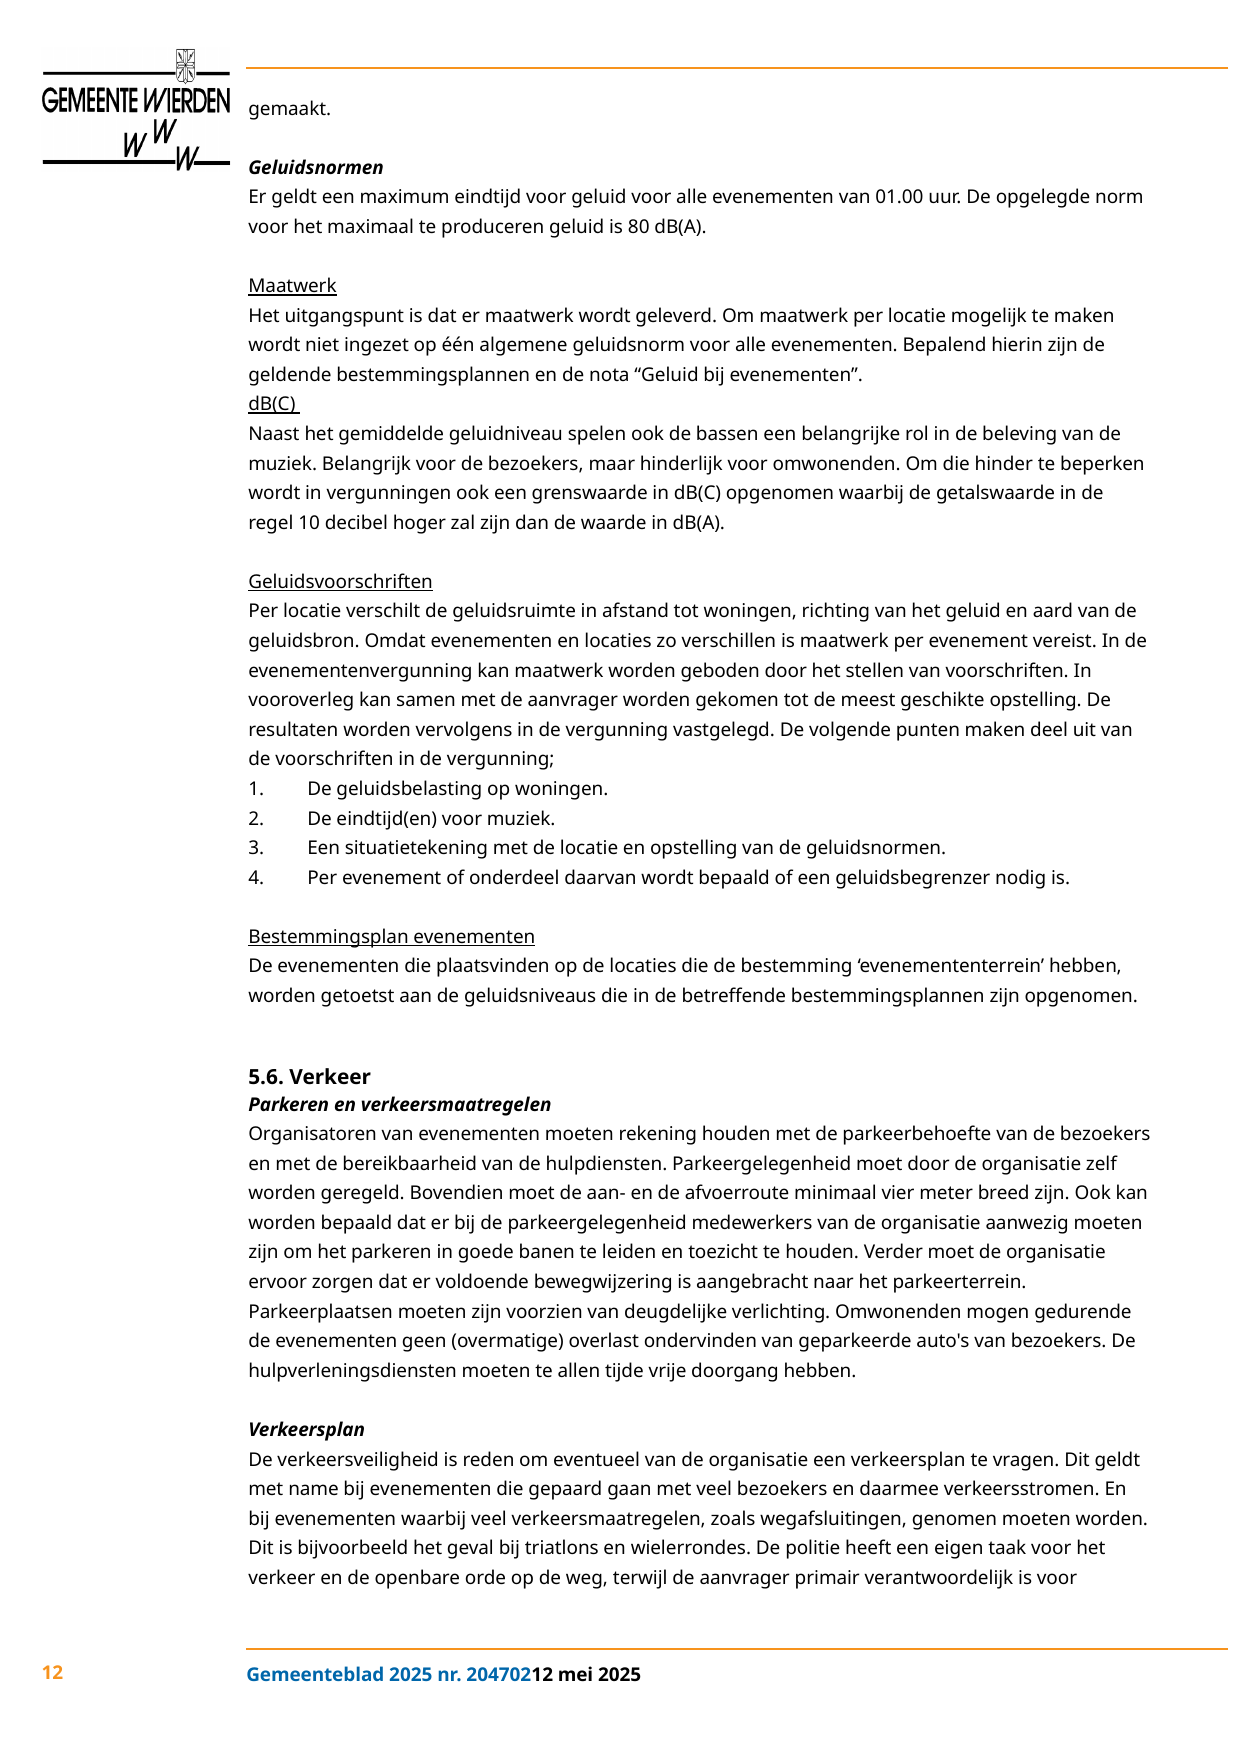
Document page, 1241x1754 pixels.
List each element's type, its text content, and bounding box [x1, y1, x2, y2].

text De verkeersveiligheid is reden om eventueel van de organisatie een verkeersplan te vragen. Dit geldt met name bij evenementen die gepaard gaan met veel bezoekers en daarmee verkeersstromen. En bij evenementen waarbij veel verkeersmaatregelen, zoals wegafsluitingen, genomen moeten worden. Dit is bijvoorbeeld het geval bij triatlons en wielerrondes. De politie heeft een eigen taak voor het verkeer en de openbare orde op de weg, terwijl de aanvrager primair verantwoordelijk is voor [248, 1446, 1152, 1590]
text Parkeren en verkeersmaatregelen [248, 1091, 1152, 1116]
list De eindtijd(en) voor muziek. [248, 805, 1152, 831]
text Verkeersplan [248, 1416, 1152, 1442]
text 5.6. Verkeer [248, 1062, 1152, 1091]
picture [41, 47, 231, 172]
list Een situatietekening met de locatie en opstelling van de geluidsnormen. [248, 834, 1152, 860]
text dB(C) [248, 391, 1152, 416]
text Organisatoren van evenementen moeten rekening houden met de parkeerbehoefte van de bezoekers en met de bereikbaarheid van de hulpdiensten. Parkeergelegenheid moet door de organisatie zelf worden geregeld. Bovendien moet de aan- en de afvoerroute minimaal vier meter breed zijn. Ook kan worden bepaald dat er bij de parkeergelegenheid medewerkers van de organisatie aanwezig moeten zijn om het parkeren in goede banen te leiden en toezicht te houden. Verder moet de organisatie ervoor zorgen dat er voldoende bewegwijzering is aangebracht naar het parkeerterrein. Parkeerplaatsen moeten zijn voorzien van deugdelijke verlichting. Omwonenden mogen gedurende de evenementen geen (overmatige) overlast ondervinden van geparkeerde auto's van bezoekers. De hulpverleningsdiensten moeten te allen tijde vrije doorgang hebben. [248, 1120, 1152, 1383]
text Naast het gemiddelde geluidniveau spelen ook de bassen een belangrijke rol in de beleving van de muziek. Belangrijk voor de bezoekers, maar hinderlijk voor omwonenden. Om die hinder te beperken wordt in vergunningen ook een grenswaarde in dB(C) opgenomen waarbij de getalswaarde in de regel 10 decibel hoger zal zijn dan de waarde in dB(A). [248, 420, 1152, 535]
text Bestemmingsplan evenementen [248, 923, 1152, 949]
text De evenementen die plaatsvinden op de locaties die de bestemming ‘evenemententerrein’ hebben, worden getoetst aan de geluidsniveaus die in de betreffende bestemmingsplannen zijn opgenomen. [248, 953, 1152, 1008]
text Per locatie verschilt de geluidsruimte in afstand tot woningen, richting van het geluid en aard van de geluidsbron. Omdat evenementen en locaties zo verschillen is maatwerk per evenement vereist. In de evenementenvergunning kan maatwerk worden geboden door het stellen van voorschriften. In vooroverleg kan samen met de aanvrager worden gekomen tot de meest geschikte opstelling. De resultaten worden vervolgens in de vergunning vastgelegd. De volgende punten maken deel uit van de voorschriften in de vergunning; [248, 598, 1152, 771]
text gemaakt. [248, 95, 1152, 121]
text Geluidsvoorschriften [248, 568, 1152, 594]
text Maatwerk [248, 272, 1152, 298]
list Per evenement of onderdeel daarvan wordt bepaald of een geluidsbegrenzer nodig is. [248, 864, 1152, 890]
list De geluidsbelasting op woningen. [248, 775, 1152, 801]
text Er geldt een maximum eindtijd voor geluid voor alle evenementen van 01.00 uur. De opgelegde norm voor het maximaal te produceren geluid is 80 dB(A). [248, 183, 1152, 239]
text Het uitgangspunt is dat er maatwerk wordt geleverd. Om maatwerk per locatie mogelijk te maken wordt niet ingezet op één algemene geluidsnorm voor alle evenementen. Bepalend hierin zijn de geldende bestemmingsplannen en de nota “Geluid bij evenementen”. [248, 302, 1152, 387]
text Geluidsnormen [248, 154, 1152, 180]
